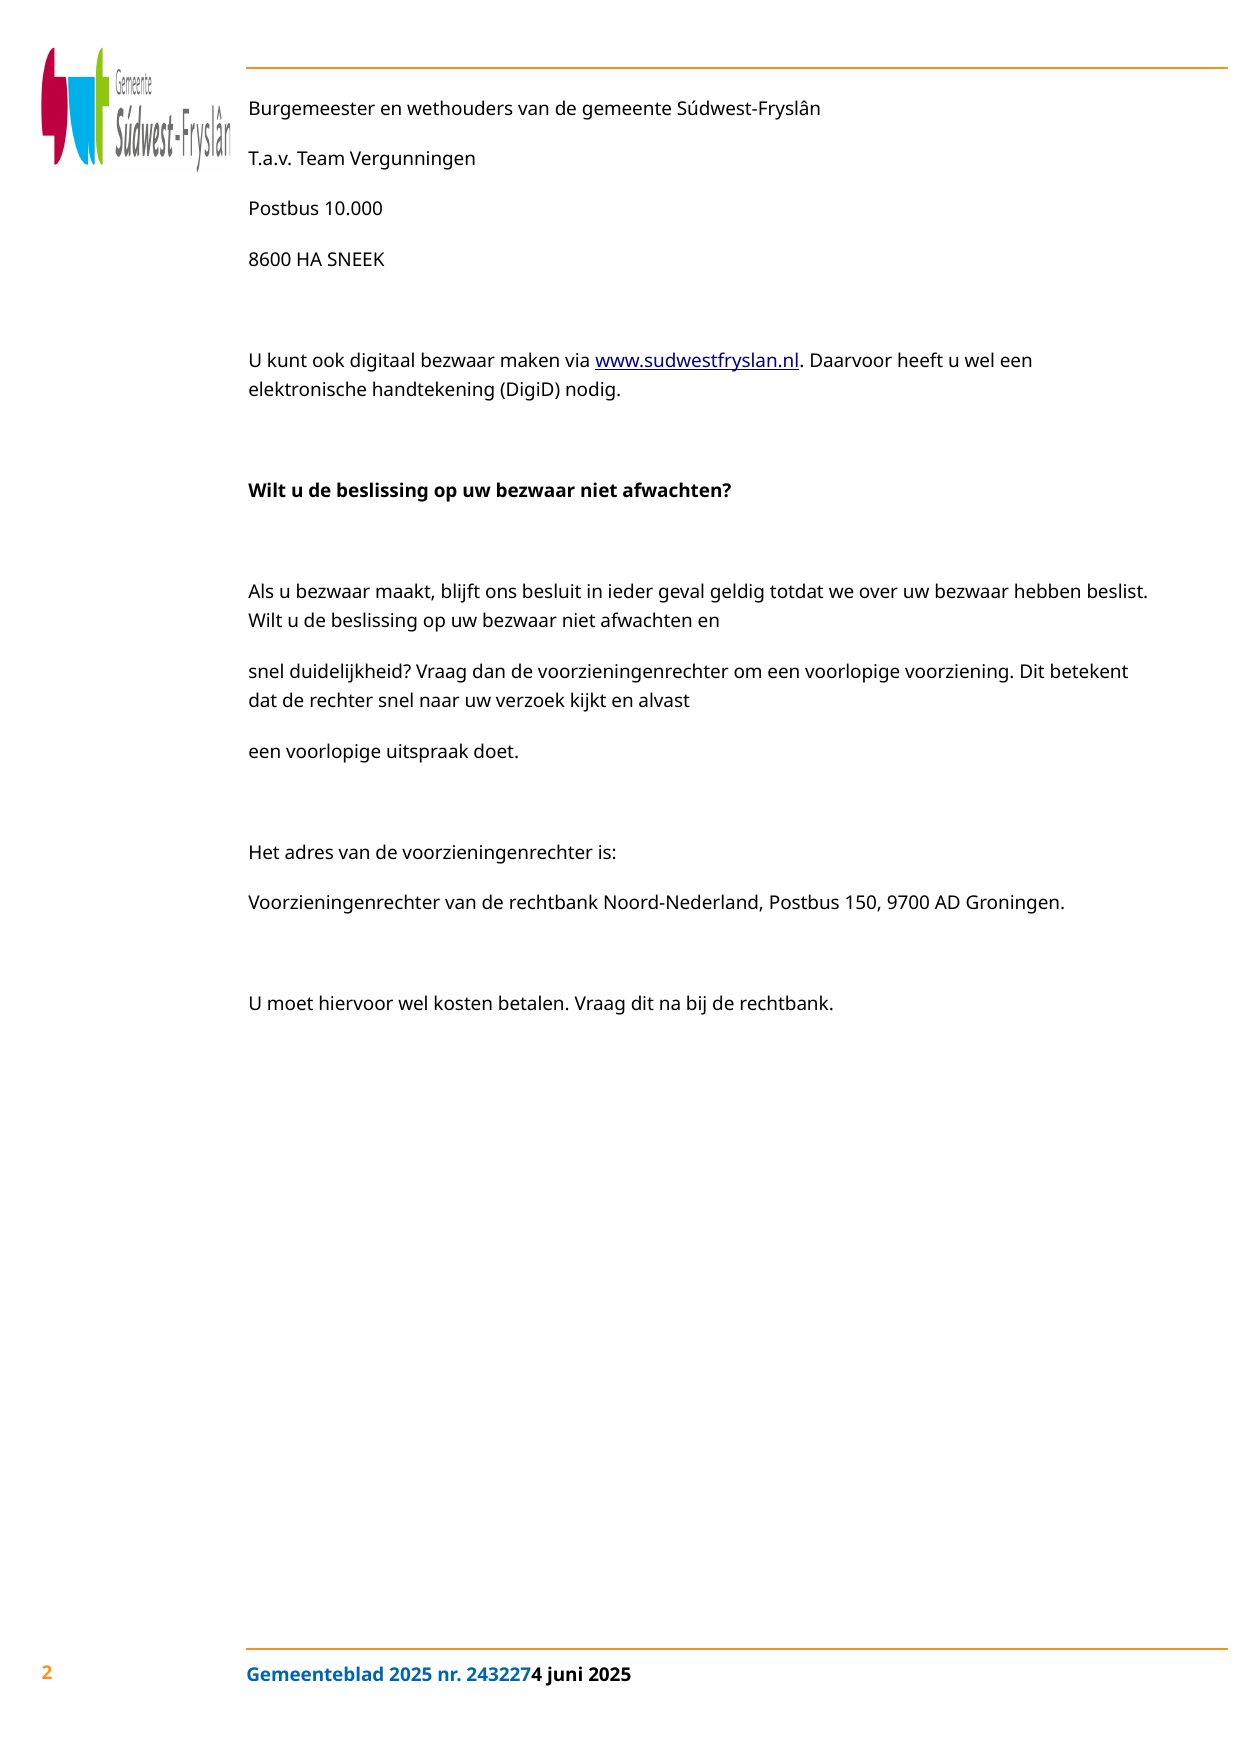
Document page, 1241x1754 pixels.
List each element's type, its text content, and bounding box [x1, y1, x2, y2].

text Het adres van de voorzieningenrechter is: [248, 839, 1152, 865]
text snel duidelijkheid? Vraag dan de voorzieningenrechter om een voorlopige voorziening. Dit betekent dat de rechter snel naar uw verzoek kijkt en alvast [248, 658, 1152, 713]
text Voorzieningenrechter van de rechtbank Noord-Nederland, Postbus 150, 9700 AD Groningen. [248, 889, 1152, 915]
text 8600 HA SNEEK [248, 246, 1152, 272]
text T.a.v. Team Vergunningen [248, 145, 1152, 171]
picture [41, 47, 231, 172]
text U kunt ook digitaal bezwaar maken via www.sudwestfryslan.nl. Daarvoor heeft u wel een elektronische handtekening (DigiD) nodig. [248, 347, 1152, 402]
text Postbus 10.000 [248, 196, 1152, 221]
text Als u bezwaar maakt, blijft ons besluit in ieder geval geldig totdat we over uw bezwaar hebben beslist. Wilt u de beslissing op uw bezwaar niet afwachten en [248, 578, 1152, 633]
text Burgemeester en wethouders van de gemeente Súdwest-Fryslân [248, 95, 1152, 121]
text een voorlopige uitspraak doet. [248, 738, 1152, 764]
text U moet hiervoor wel kosten betalen. Vraag dit na bij de rechtbank. [248, 990, 1152, 1016]
text Wilt u de beslissing op uw bezwaar niet afwachten? [248, 477, 1152, 503]
